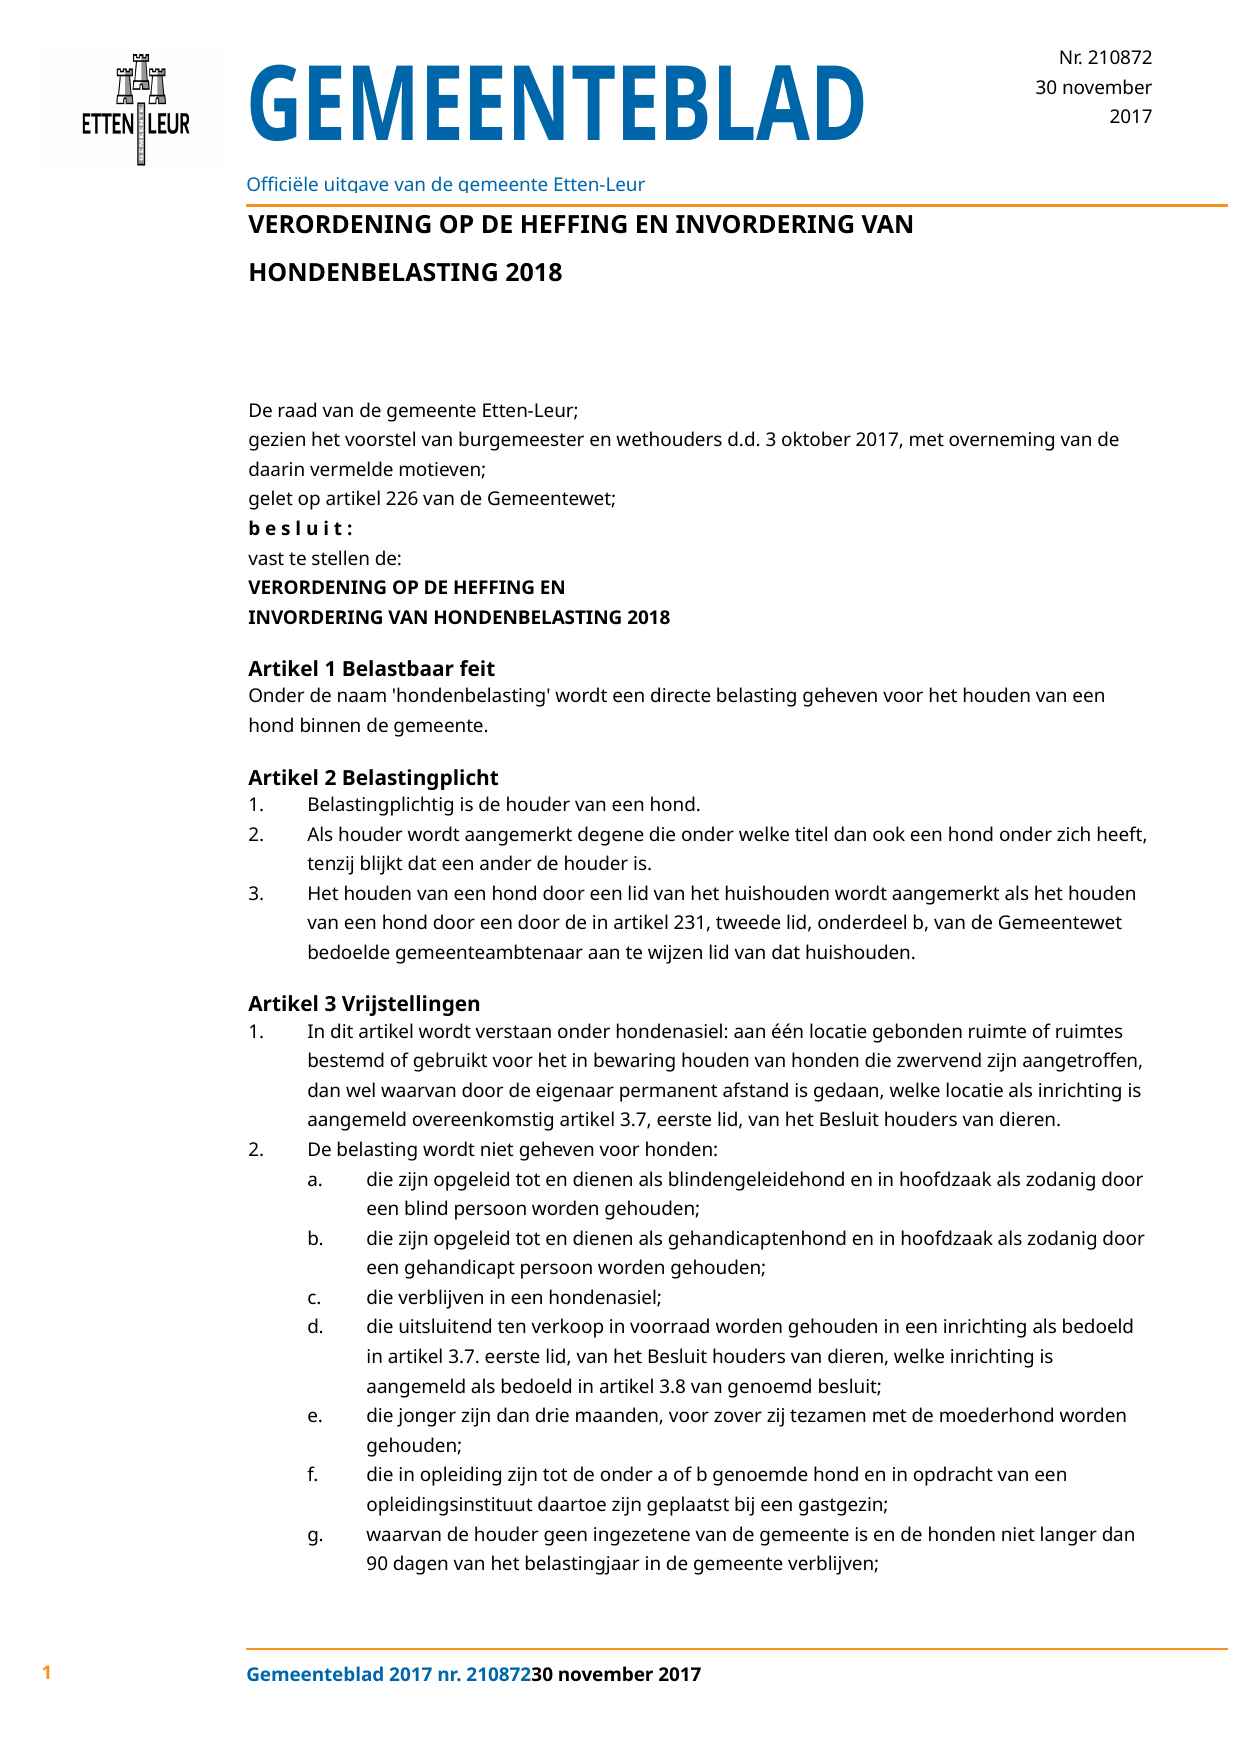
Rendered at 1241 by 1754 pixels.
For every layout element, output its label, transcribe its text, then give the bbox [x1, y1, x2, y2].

list De belasting wordt niet geheven voor honden: [248, 1136, 1152, 1162]
list die verblijven in een hondenasiel; [307, 1284, 1152, 1310]
list waarvan de houder geen ingezetene van de gemeente is en de honden niet langer dan 90 dagen van het belastingjaar in de gemeente verblijven; [307, 1521, 1152, 1576]
text b e s l u i t : [248, 515, 1152, 541]
list die in opleiding zijn tot de onder a of b genoemde hond en in opdracht van een opleidingsinstituut daartoe zijn geplaatst bij een gastgezin; [307, 1462, 1152, 1517]
list die jonger zijn dan drie maanden, voor zover zij tezamen met de moederhond worden gehouden; [307, 1402, 1152, 1458]
text gezien het voorstel van burgemeester en wethouders d.d. 3 oktober 2017, met overneming van de daarin vermelde motieven; [248, 426, 1152, 482]
list die zijn opgeleid tot en dienen als gehandicaptenhond en in hoofdzaak als zodanig door een gehandicapt persoon worden gehouden; [307, 1225, 1152, 1280]
list die zijn opgeleid tot en dienen als blindengeleidehond en in hoofdzaak als zodanig door een blind persoon worden gehouden; [307, 1166, 1152, 1221]
text Onder de naam 'hondenbelasting' wordt een directe belasting geheven voor het houden van een hond binnen de gemeente. [248, 683, 1152, 738]
list Als houder wordt aangemerkt degene die onder welke titel dan ook een hond onder zich heeft, tenzij blijkt dat een ander de houder is. [248, 821, 1152, 876]
list Het houden van een hond door een lid van het huishouden wordt aangemerkt als het houden van een hond door een door de in artikel 231, tweede lid, onderdeel b, van de Gemeentewet bedoelde gemeenteambtenaar aan te wijzen lid van dat huishouden. [248, 880, 1152, 965]
list die uitsluitend ten verkoop in voorraad worden gehouden in een inrichting als bedoeld in artikel 3.7. eerste lid, van het Besluit houders van dieren, welke inrichting is aangemeld als bedoeld in artikel 3.8 van genoemd besluit; [307, 1314, 1152, 1399]
text Artikel 1 Belastbaar feit [248, 654, 1152, 683]
text Artikel 3 Vrijstellingen [248, 989, 1152, 1018]
text VERORDENING OP DE HEFFING EN INVORDERING VAN HONDENBELASTING 2018 [248, 207, 1152, 288]
text gelet op artikel 226 van de Gemeentewet; [248, 486, 1152, 511]
text INVORDERING VAN HONDENBELASTING 2018 [248, 604, 1152, 629]
list In dit artikel wordt verstaan onder hondenasiel: aan één locatie gebonden ruimte of ruimtes bestemd of gebruikt voor het in bewaring houden van honden die zwervend zijn aangetroffen, dan wel waarvan door de eigenaar permanent afstand is gedaan, welke locatie als inrichting is aangemeld overeenkomstig artikel 3.7, eerste lid, van het Besluit houders van dieren. [248, 1018, 1152, 1132]
text De raad van de gemeente Etten-Leur; [248, 397, 1152, 422]
text VERORDENING OP DE HEFFING EN [248, 574, 1152, 600]
text Artikel 2 Belastingplicht [248, 763, 1152, 791]
text vast te stellen de: [248, 545, 1152, 570]
picture [41, 47, 231, 172]
list Belastingplichtig is de houder van een hond. [248, 791, 1152, 817]
